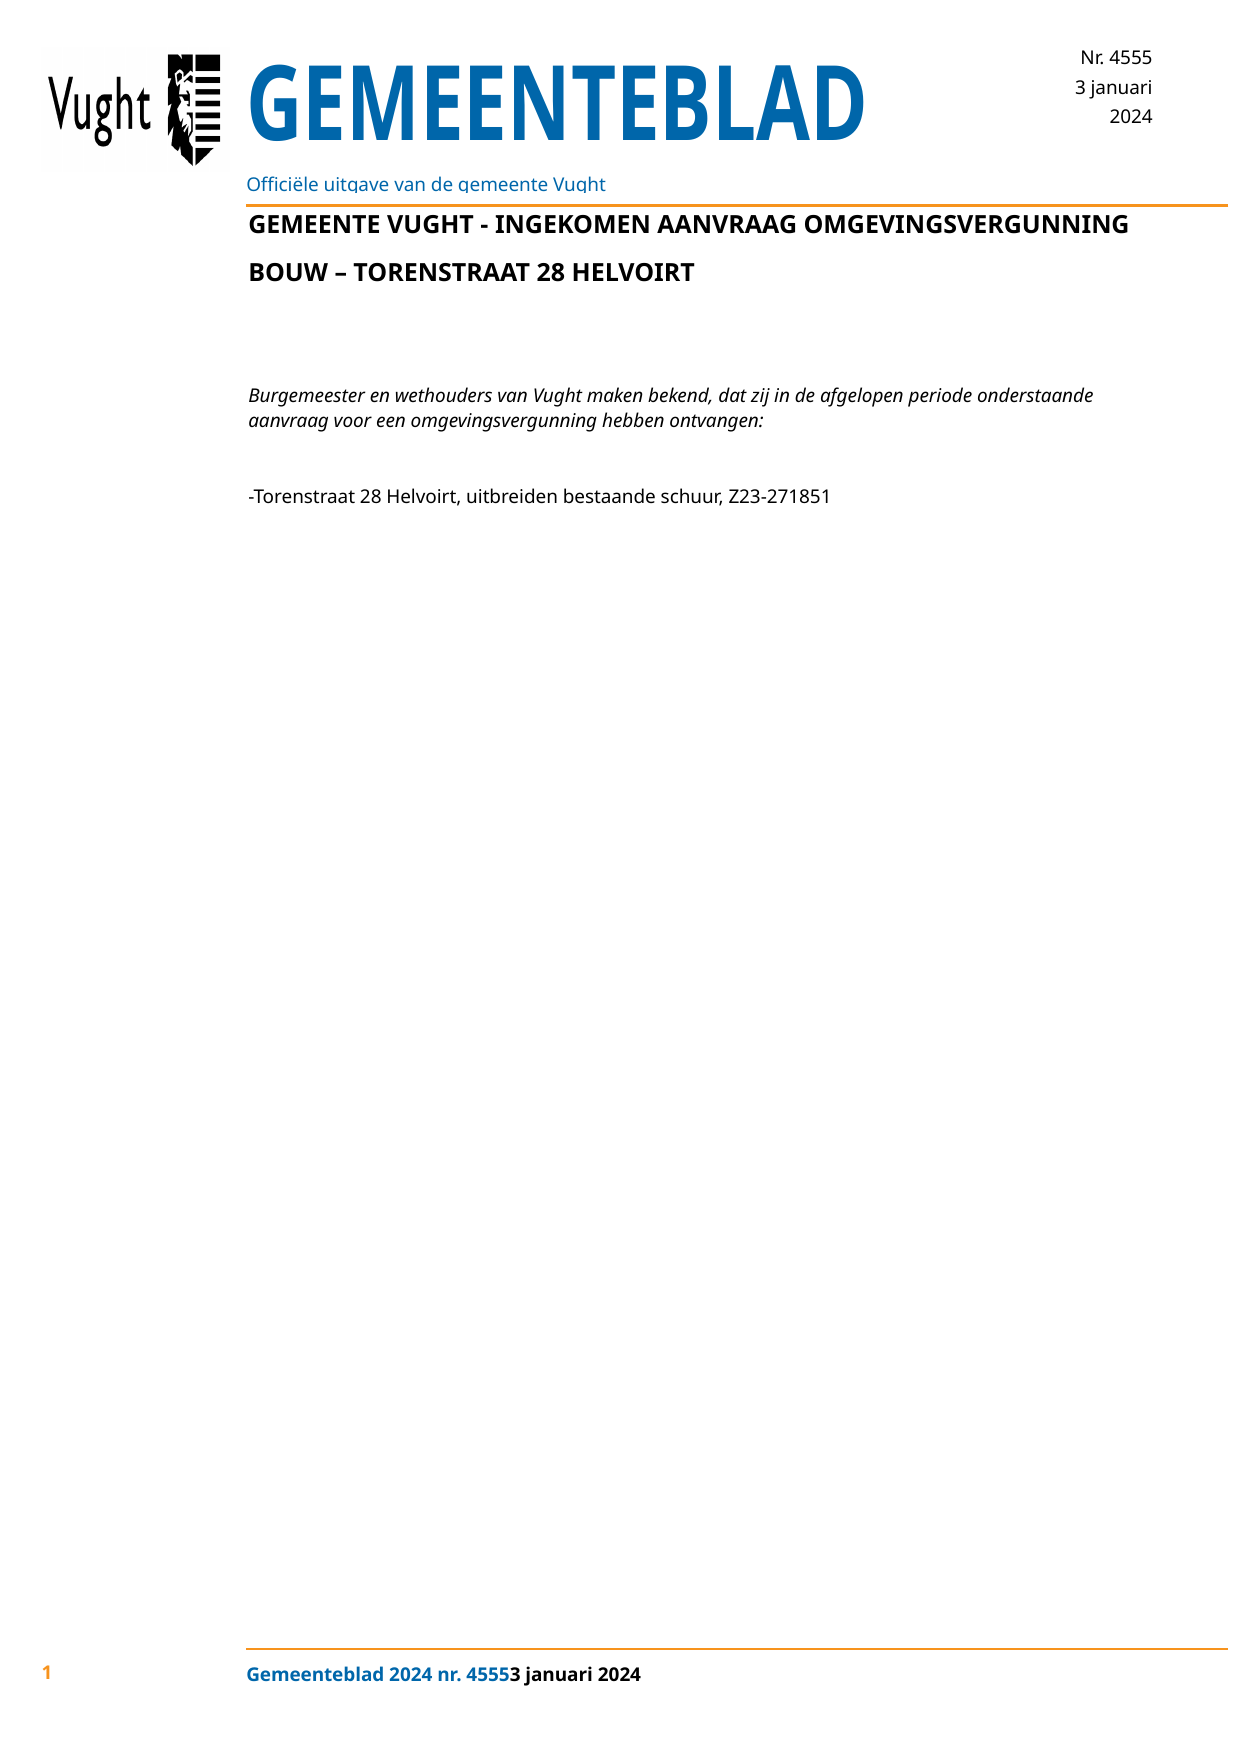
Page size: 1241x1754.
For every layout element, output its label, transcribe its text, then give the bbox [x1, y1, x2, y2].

text -Torenstraat 28 Helvoirt, uitbreiden bestaande schuur, Z23-271851 [248, 484, 1152, 509]
picture [41, 47, 231, 172]
text Burgemeester en wethouders van Vught maken bekend, dat zij in de afgelopen periode onderstaande aanvraag voor een omgevingsvergunning hebben ontvangen: [248, 382, 1152, 433]
text GEMEENTE VUGHT - INGEKOMEN AANVRAAG OMGEVINGSVERGUNNING BOUW – TORENSTRAAT 28 HELVOIRT [248, 207, 1152, 288]
